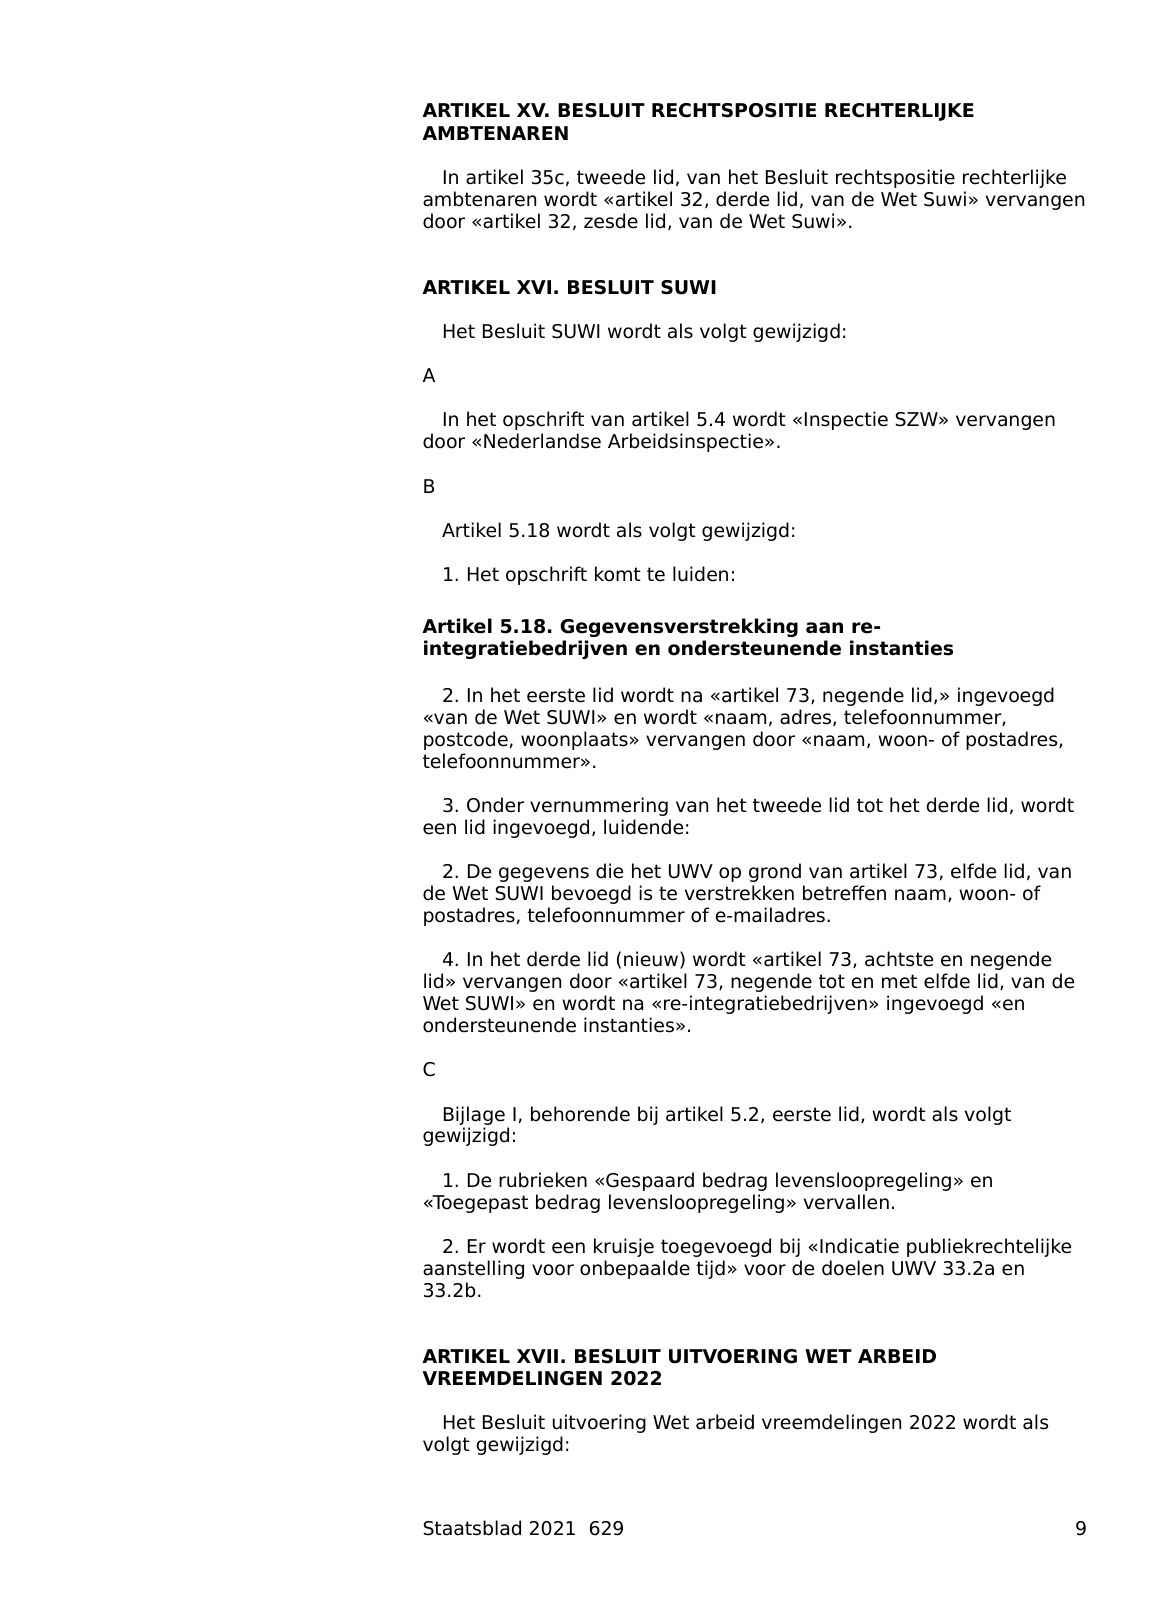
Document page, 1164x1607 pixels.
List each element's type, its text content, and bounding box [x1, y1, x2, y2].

text Het Besluit uitvoering Wet arbeid vreemdelingen 2022 wordt als volgt gewijzigd: [422, 1412, 1087, 1456]
text 1. De rubrieken «Gespaard bedrag levensloopregeling» en «Toegepast bedrag levensloopregeling» vervallen. [422, 1169, 1087, 1213]
text C [422, 1059, 1087, 1081]
text 2. In het eerste lid wordt na «artikel 73, negende lid,» ingevoegd «van de Wet SUWI» en wordt «naam, adres, telefoonnummer, postcode, woonplaats» vervangen door «naam, woon- of postadres, telefoonnummer». [422, 685, 1087, 773]
text Bijlage I, behorende bij artikel 5.2, eerste lid, wordt als volgt gewijzigd: [422, 1103, 1087, 1147]
text 1. Het opschrift komt te luiden: [422, 564, 1087, 586]
subtitle ARTIKEL XVI. BESLUIT SUWI [422, 277, 1087, 299]
text 3. Onder vernummering van het tweede lid tot het derde lid, wordt een lid ingevoegd, luidende: [422, 795, 1087, 839]
text In het opschrift van artikel 5.4 wordt «Inspectie SZW» vervangen door «Nederlandse Arbeidsinspectie». [422, 409, 1087, 453]
text 4. In het derde lid (nieuw) wordt «artikel 73, achtste en negende lid» vervangen door «artikel 73, negende tot en met elfde lid, van de Wet SUWI» en wordt na «re-integratiebedrijven» ingevoegd «en ondersteunende instanties». [422, 949, 1087, 1037]
subtitle ARTIKEL XVII. BESLUIT UITVOERING WET ARBEID VREEMDELINGEN 2022 [422, 1346, 1087, 1390]
subtitle ARTIKEL XV. BESLUIT RECHTSPOSITIE RECHTERLIJKE AMBTENAREN [422, 100, 1087, 144]
text Artikel 5.18 wordt als volgt gewijzigd: [422, 520, 1087, 542]
subtitle Artikel 5.18. Gegevensverstrekking aan re-integratiebedrijven en ondersteunende instanties [422, 616, 1087, 660]
text In artikel 35c, tweede lid, van het Besluit rechtspositie rechterlijke ambtenaren wordt «artikel 32, derde lid, van de Wet Suwi» vervangen door «artikel 32, zesde lid, van de Wet Suwi». [422, 167, 1087, 232]
text A [422, 365, 1087, 387]
text 2. Er wordt een kruisje toegevoegd bij «Indicatie publiekrechtelijke aanstelling voor onbepaalde tijd» voor de doelen UWV 33.2a en 33.2b. [422, 1236, 1087, 1302]
text B [422, 476, 1087, 497]
text 2. De gegevens die het UWV op grond van artikel 73, elfde lid, van de Wet SUWI bevoegd is te verstrekken betreffen naam, woon- of postadres, telefoonnummer of e-mailadres. [422, 861, 1087, 927]
text Het Besluit SUWI wordt als volgt gewijzigd: [422, 321, 1087, 343]
